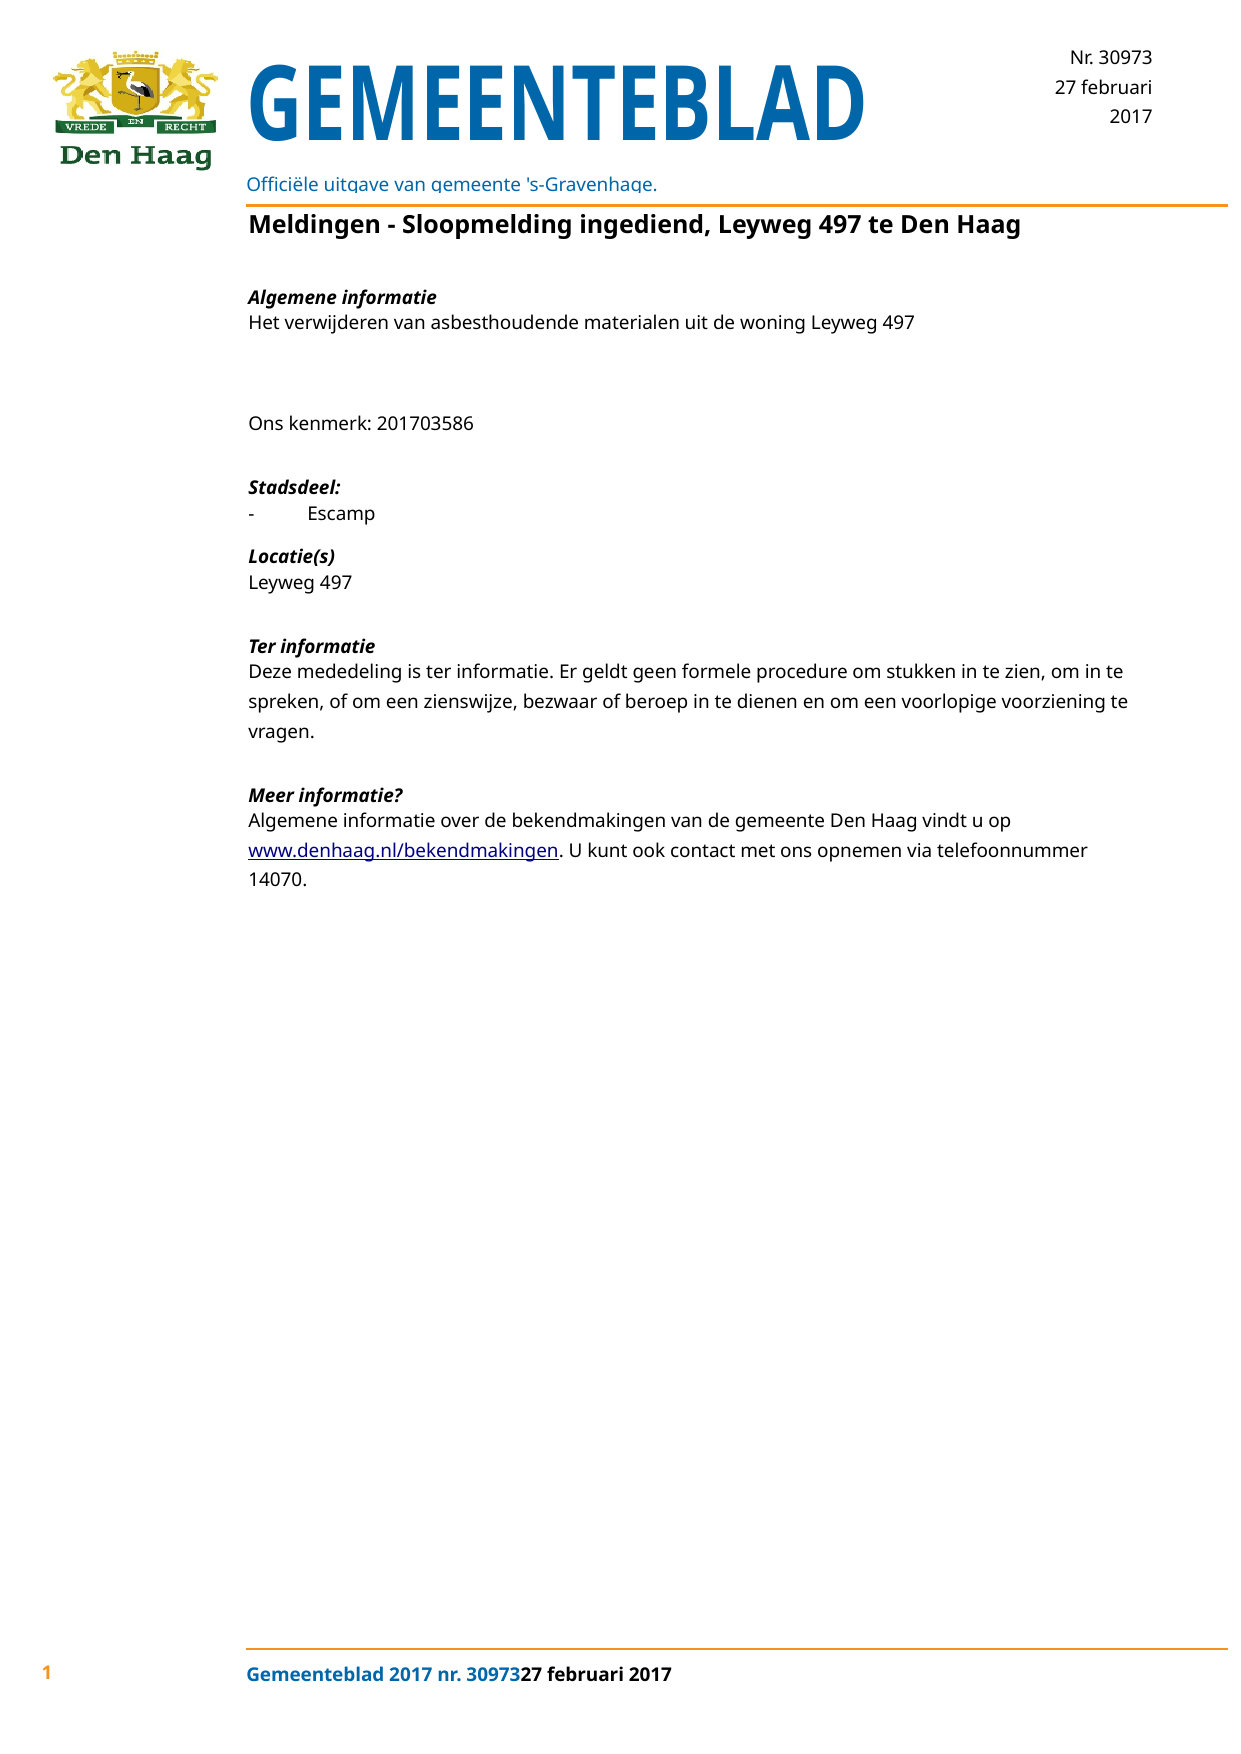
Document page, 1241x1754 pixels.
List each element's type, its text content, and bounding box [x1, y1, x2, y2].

picture [41, 47, 231, 172]
list Escamp [248, 500, 1152, 526]
text Algemene informatie [248, 284, 1152, 309]
text Meer informatie? [248, 782, 1152, 807]
text Leyweg 497 [248, 569, 1152, 595]
text Stadsdeel: [248, 474, 1152, 500]
text Meldingen - Sloopmelding ingediend, Leyweg 497 te Den Haag [248, 207, 1152, 241]
text Deze mededeling is ter informatie. Er geldt geen formele procedure om stukken in te zien, om in te spreken, of om een zienswijze, bezwaar of beroep in te dienen en om een voorlopige voorziening te vragen. [248, 659, 1152, 743]
text Algemene informatie over de bekendmakingen van de gemeente Den Haag vindt u op www.denhaag.nl/bekendmakingen. U kunt ook contact met ons opnemen via telefoonnummer 14070. [248, 807, 1152, 892]
text Locatie(s) [248, 543, 1152, 569]
text Ter informatie [248, 633, 1152, 659]
text Ons kenmerk: 201703586 [248, 410, 1152, 436]
text Het verwijderen van asbesthoudende materialen uit de woning Leyweg 497 [248, 309, 1152, 335]
